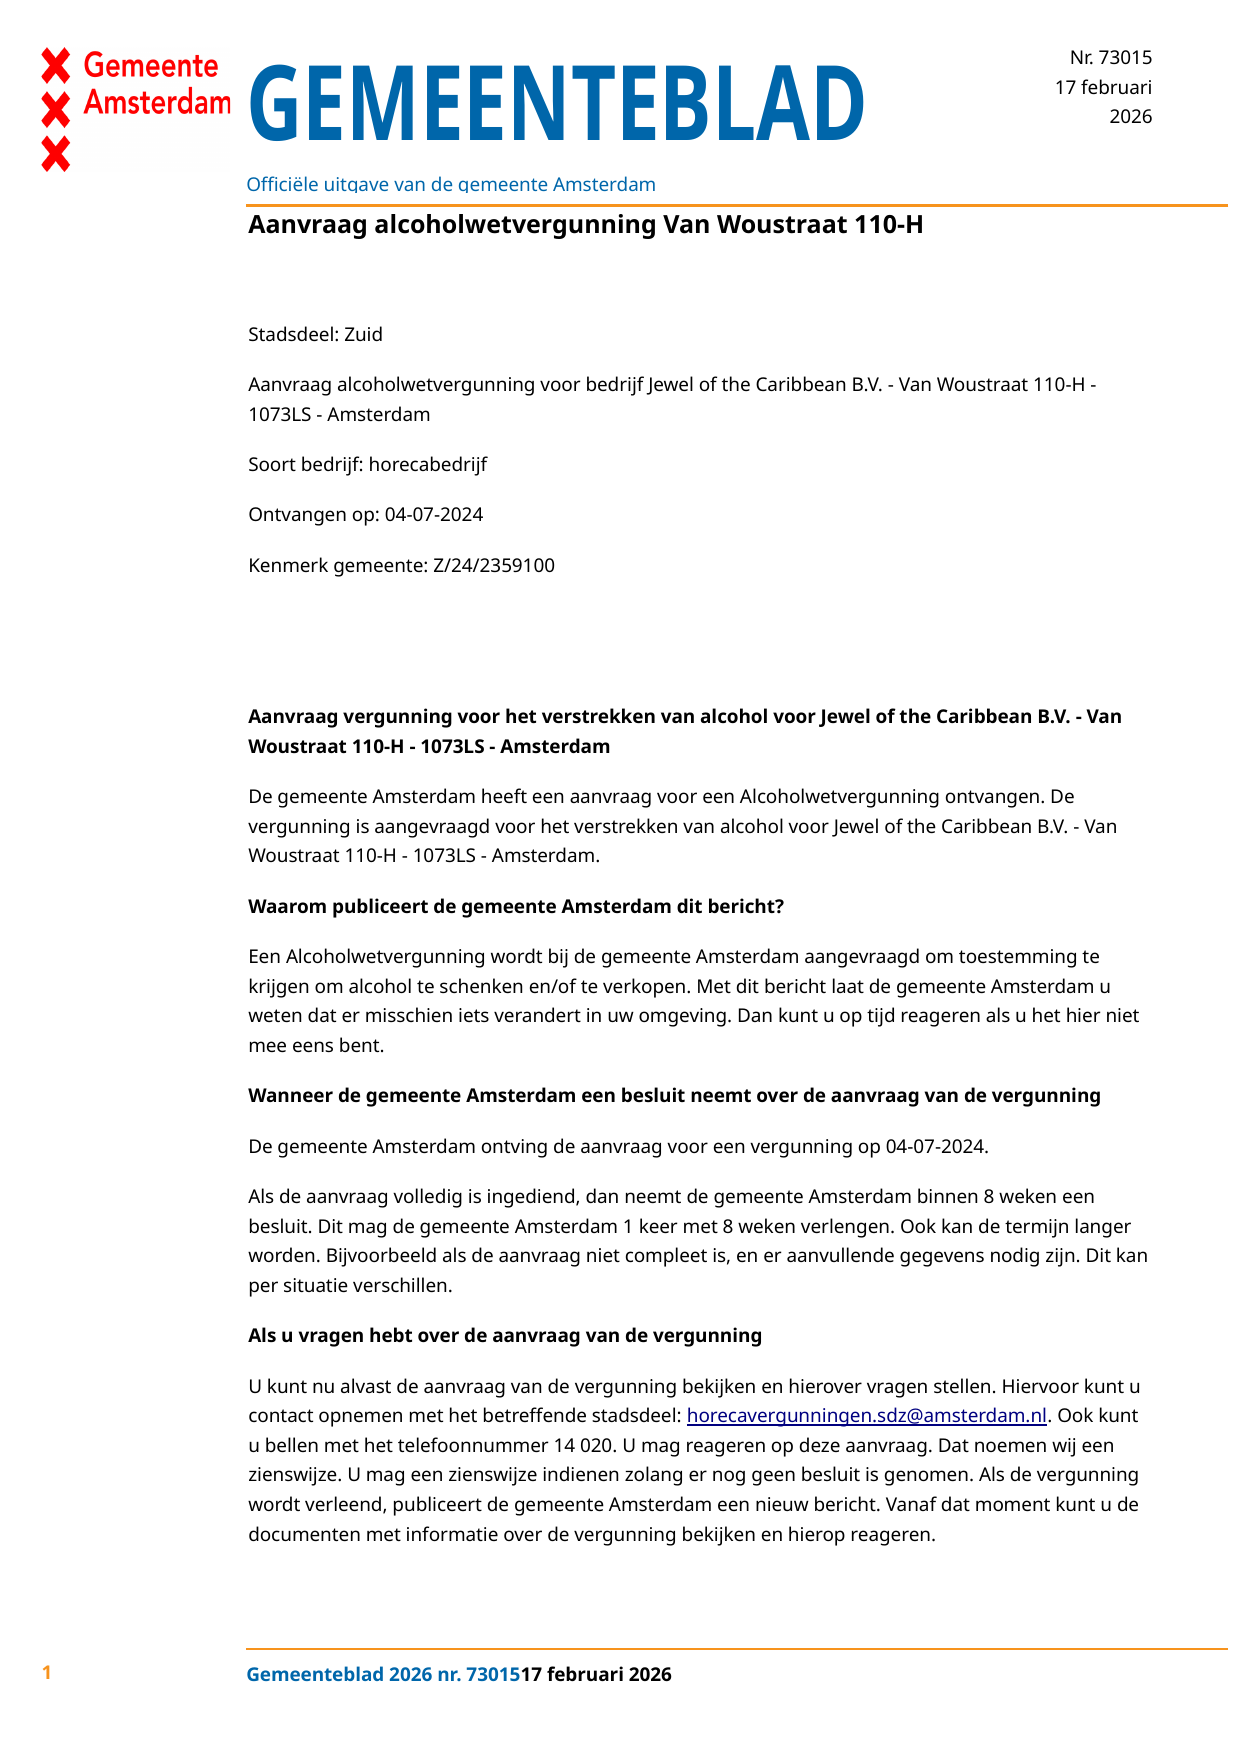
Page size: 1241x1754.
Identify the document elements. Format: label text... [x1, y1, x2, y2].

text Aanvraag vergunning voor het verstrekken van alcohol voor Jewel of the Caribbean B.V. - Van Woustraat 110-H - 1073LS - Amsterdam [248, 703, 1152, 758]
text Soort bedrijf: horecabedrijf [248, 451, 1152, 477]
text Stadsdeel: Zuid [248, 321, 1152, 346]
text Als u vragen hebt over de aanvraag van de vergunning [248, 1322, 1152, 1348]
text Waarom publiceert de gemeente Amsterdam dit bericht? [248, 893, 1152, 918]
text De gemeente Amsterdam ontving de aanvraag voor een vergunning op 04-07-2024. [248, 1133, 1152, 1158]
text De gemeente Amsterdam heeft een aanvraag voor een Alcoholwetvergunning ontvangen. De vergunning is aangevraagd voor het verstrekken van alcohol voor Jewel of the Caribbean B.V. - Van Woustraat 110-H - 1073LS - Amsterdam. [248, 783, 1152, 868]
text Ontvangen op: 04-07-2024 [248, 502, 1152, 527]
text Als de aanvraag volledig is ingediend, dan neemt de gemeente Amsterdam binnen 8 weken een besluit. Dit mag de gemeente Amsterdam 1 keer met 8 weken verlengen. Ook kan de termijn langer worden. Bijvoorbeeld als de aanvraag niet compleet is, en er aanvullende gegevens nodig zijn. Dit kan per situatie verschillen. [248, 1183, 1152, 1298]
text Aanvraag alcoholwetvergunning voor bedrijf Jewel of the Caribbean B.V. - Van Woustraat 110-H - 1073LS - Amsterdam [248, 371, 1152, 426]
text Kenmerk gemeente: Z/24/2359100 [248, 552, 1152, 578]
text U kunt nu alvast de aanvraag van de vergunning bekijken en hierover vragen stellen. Hiervoor kunt u contact opnemen met het betreffende stadsdeel: horecavergunningen.sdz@amsterdam.nl. Ook kunt u bellen met het telefoonnummer 14 020. U mag reageren op deze aanvraag. Dat noemen wij een zienswijze. U mag een zienswijze indienen zolang er nog geen besluit is genomen. Als de vergunning wordt verleend, publiceert de gemeente Amsterdam een nieuw bericht. Vanaf dat moment kunt u de documenten met informatie over de vergunning bekijken en hierop reageren. [248, 1373, 1152, 1546]
text Een Alcoholwetvergunning wordt bij de gemeente Amsterdam aangevraagd om toestemming te krijgen om alcohol te schenken en/of te verkopen. Met dit bericht laat de gemeente Amsterdam u weten dat er misschien iets verandert in uw omgeving. Dan kunt u op tijd reageren als u het hier niet mee eens bent. [248, 943, 1152, 1058]
text Wanneer de gemeente Amsterdam een besluit neemt over de aanvraag van de vergunning [248, 1082, 1152, 1108]
text Aanvraag alcoholwetvergunning Van Woustraat 110-H [248, 207, 1152, 241]
picture [41, 47, 231, 172]
